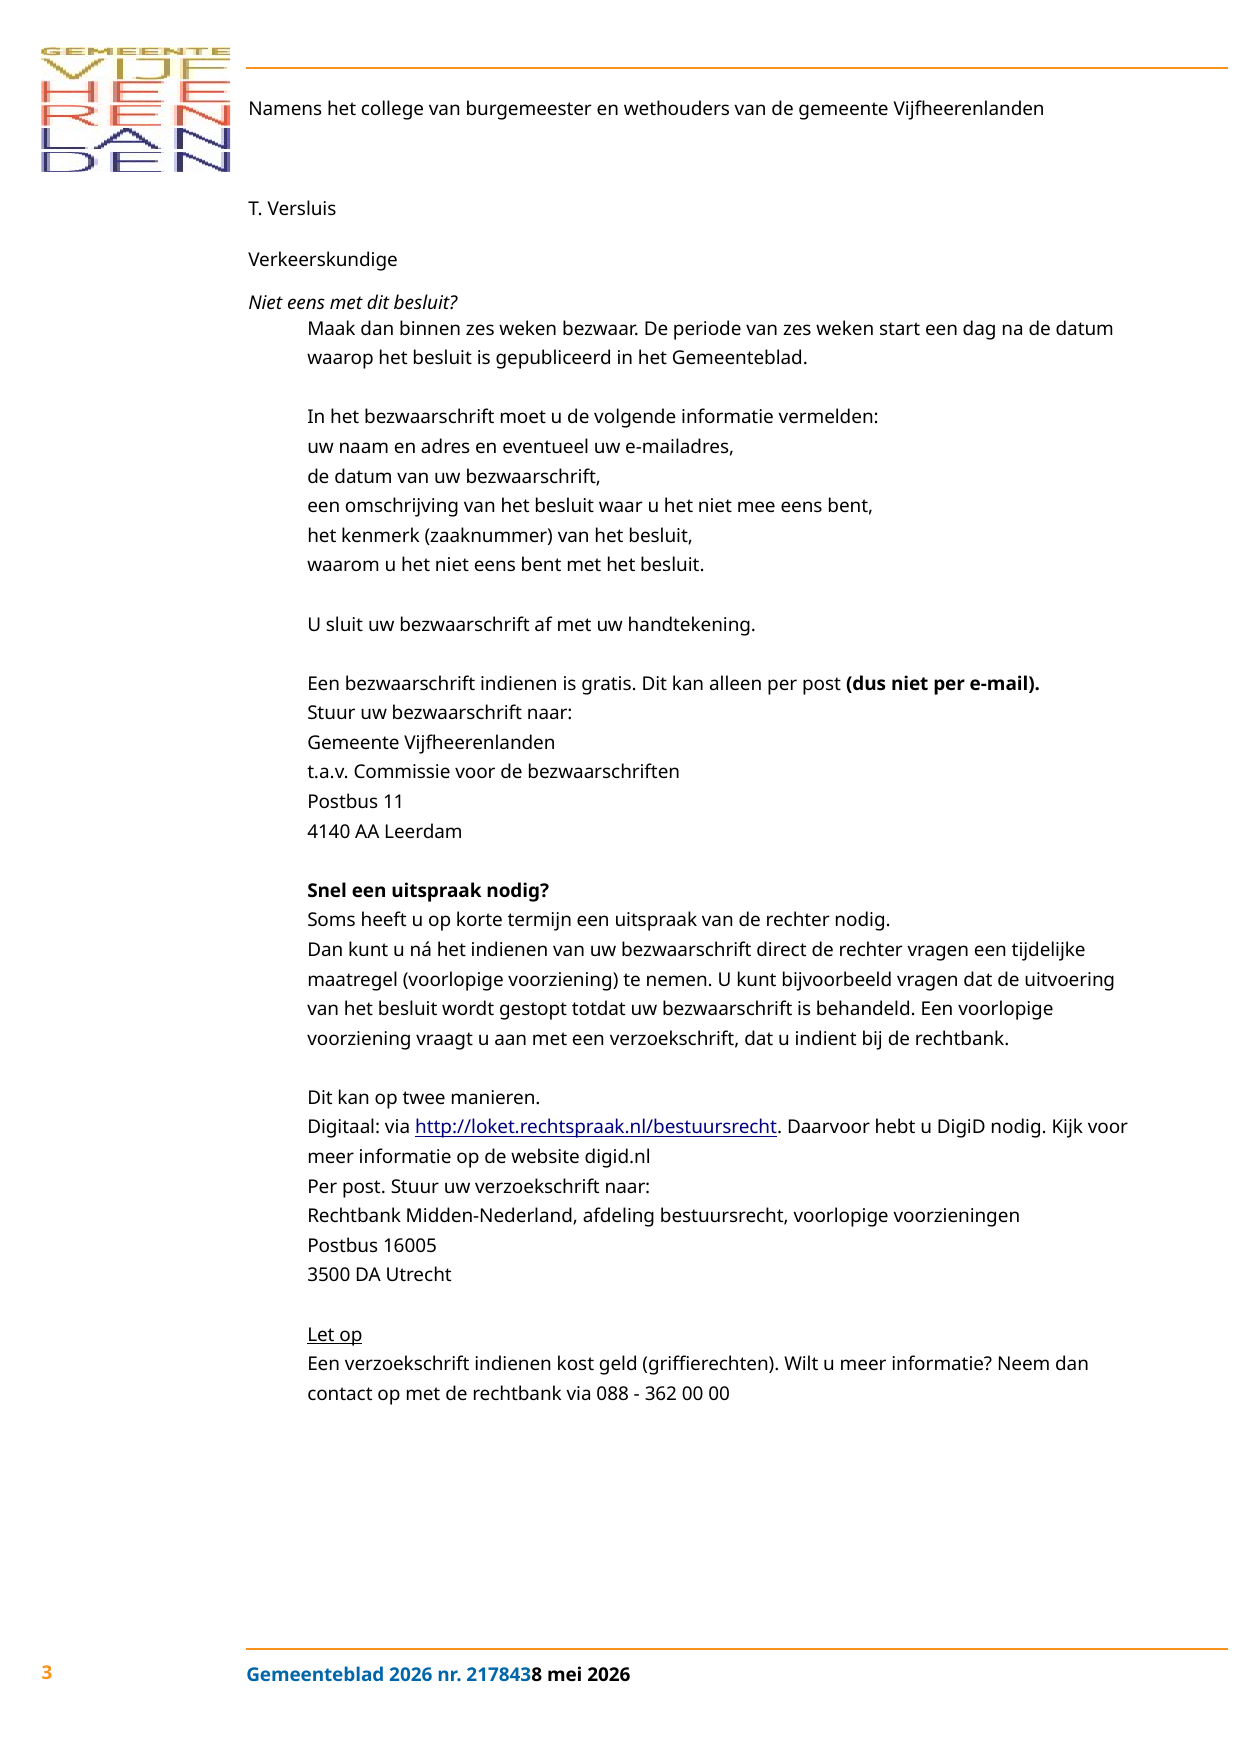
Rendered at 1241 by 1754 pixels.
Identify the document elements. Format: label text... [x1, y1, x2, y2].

list Digitaal: via http://loket.rechtspraak.nl/bestuursrecht. Daarvoor hebt u DigiD nodig. Kijk voor meer informatie op de website digid.nl [248, 1114, 1152, 1169]
list Een verzoekschrift indienen kost geld (griffierechten). Wilt u meer informatie? Neem dan contact op met de rechtbank via 088 - 362 00 00 [248, 1350, 1152, 1406]
text T. Versluis [248, 196, 1152, 221]
text Namens het college van burgemeester en wethouders van de gemeente Vijfheerenlanden [248, 95, 1152, 121]
picture [41, 47, 231, 172]
list Let op [248, 1321, 1152, 1346]
list de datum van uw bezwaarschrift, [248, 463, 1152, 488]
list Dan kunt u ná het indienen van uw bezwaarschrift direct de rechter vragen een tijdelijke maatregel (voorlopige voorziening) te nemen. U kunt bijvoorbeeld vragen dat de uitvoering van het besluit wordt gestopt totdat uw bezwaarschrift is behandeld. Een voorlopige voorziening vraagt u aan met een verzoekschrift, dat u indient bij de rechtbank. [248, 936, 1152, 1051]
list Dit kan op twee manieren. [248, 1084, 1152, 1110]
list uw naam en adres en eventueel uw e-mailadres, [248, 433, 1152, 459]
list 3500 DA Utrecht [248, 1262, 1152, 1287]
list In het bezwaarschrift moet u de volgende informatie vermelden: [248, 404, 1152, 429]
list Postbus 16005 [248, 1232, 1152, 1258]
list Postbus 11 [248, 788, 1152, 814]
list waarom u het niet eens bent met het besluit. [248, 552, 1152, 577]
list het kenmerk (zaaknummer) van het besluit, [248, 522, 1152, 548]
text Niet eens met dit besluit? [248, 289, 1152, 315]
list U sluit uw bezwaarschrift af met uw handtekening. [248, 611, 1152, 636]
list t.a.v. Commissie voor de bezwaarschriften [248, 759, 1152, 784]
list Gemeente Vijfheerenlanden [248, 729, 1152, 755]
list een omschrijving van het besluit waar u het niet mee eens bent, [248, 492, 1152, 518]
list 4140 AA Leerdam [248, 818, 1152, 843]
list Soms heeft u op korte termijn een uitspraak van de rechter nodig. [248, 907, 1152, 932]
text Verkeerskundige [248, 246, 1152, 272]
list Snel een uitspraak nodig? [248, 877, 1152, 903]
list Rechtbank Midden-Nederland, afdeling bestuursrecht, voorlopige voorzieningen [248, 1202, 1152, 1228]
list Per post. Stuur uw verzoekschrift naar: [248, 1173, 1152, 1198]
list Een bezwaarschrift indienen is gratis. Dit kan alleen per post (dus niet per e-mail). [248, 670, 1152, 696]
list Stuur uw bezwaarschrift naar: [248, 699, 1152, 725]
list Maak dan binnen zes weken bezwaar. De periode van zes weken start een dag na de datum waarop het besluit is gepubliceerd in het Gemeenteblad. [248, 315, 1152, 370]
